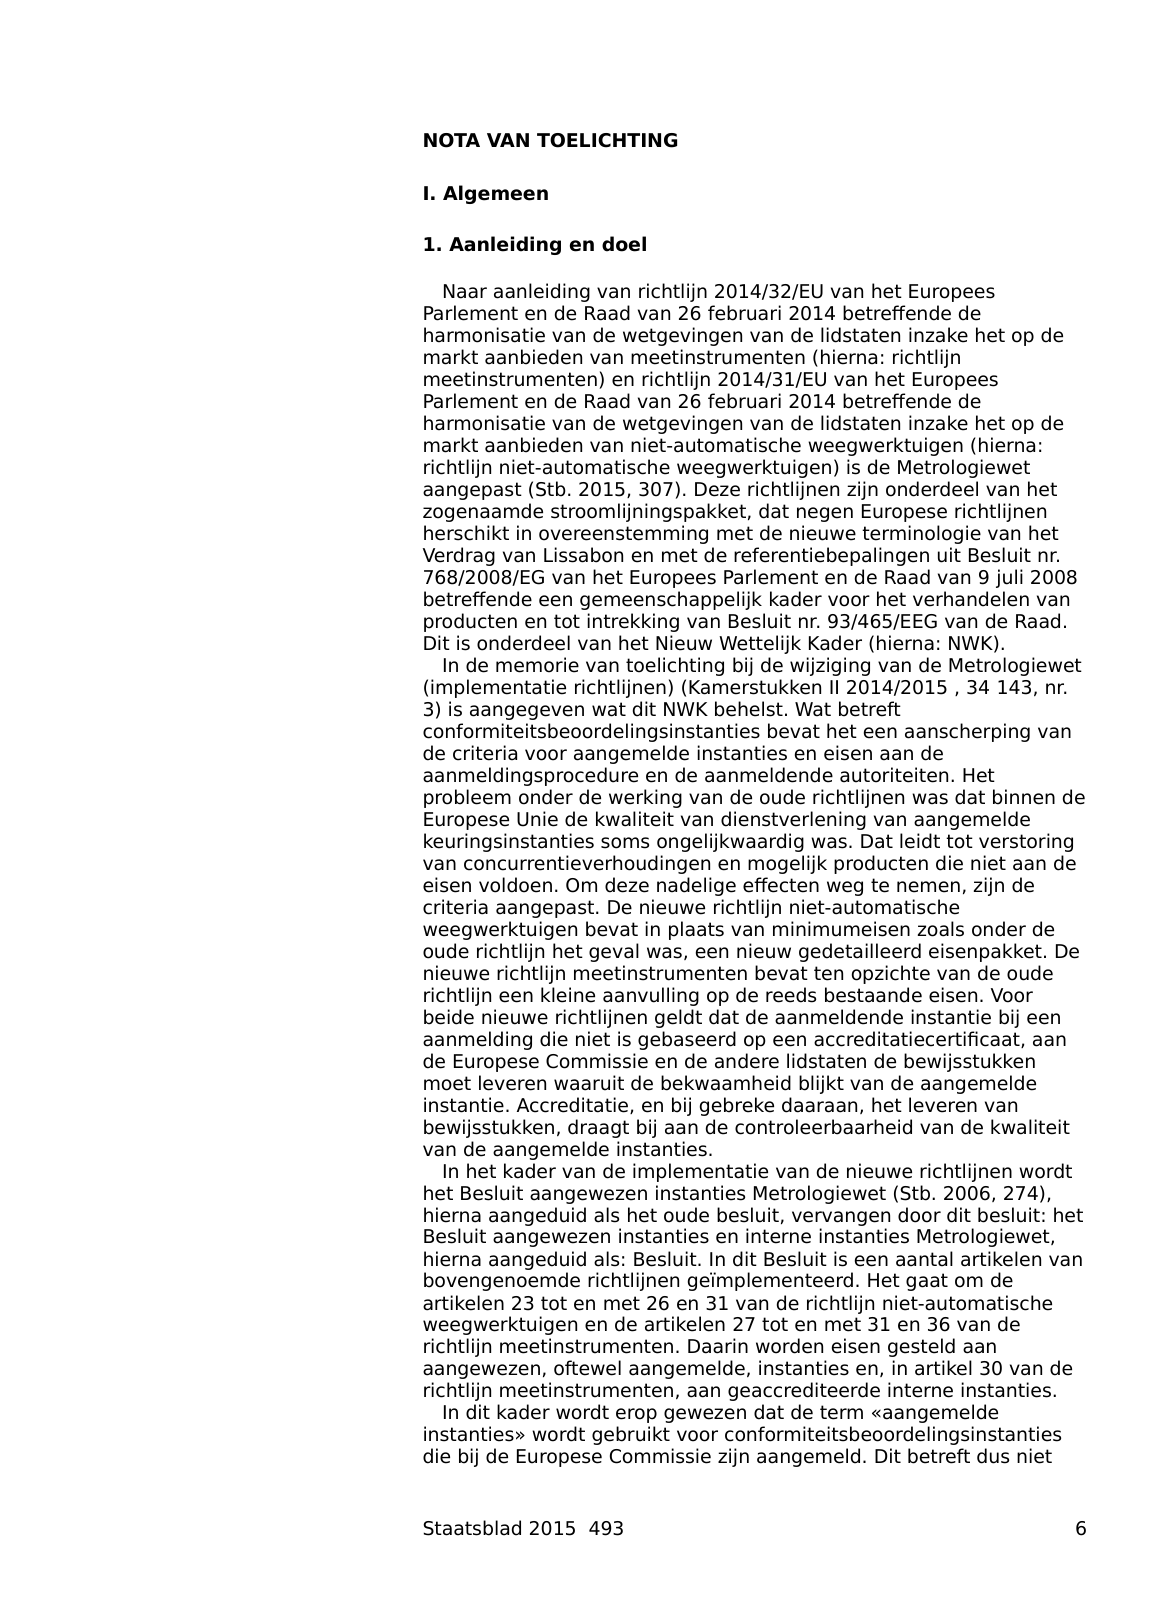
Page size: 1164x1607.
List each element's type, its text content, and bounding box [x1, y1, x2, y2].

text In het kader van de implementatie van de nieuwe richtlijnen wordt het Besluit aangewezen instanties Metrologiewet (Stb. 2006, 274), hierna aangeduid als het oude besluit, vervangen door dit besluit: het Besluit aangewezen instanties en interne instanties Metrologiewet, hierna aangeduid als: Besluit. In dit Besluit is een aantal artikelen van bovengenoemde richtlijnen geïmplementeerd. Het gaat om de artikelen 23 tot en met 26 en 31 van de richtlijn niet-automatische weegwerktuigen en de artikelen 27 tot en met 31 en 36 van de richtlijn meetinstrumenten. Daarin worden eisen gesteld aan aangewezen, oftewel aangemelde, instanties en, in artikel 30 van de richtlijn meetinstrumenten, aan geaccrediteerde interne instanties. [422, 1161, 1087, 1402]
subtitle 1. Aanleiding en doel [422, 234, 1087, 256]
text In de memorie van toelichting bij de wijziging van de Metrologiewet (implementatie richtlijnen) (Kamerstukken II 2014/2015 , 34 143, nr. 3) is aangegeven wat dit NWK behelst. Wat betreft conformiteitsbeoordelingsinstanties bevat het een aanscherping van de criteria voor aangemelde instanties en eisen aan de aanmeldingsprocedure en de aanmeldende autoriteiten. Het probleem onder de werking van de oude richtlijnen was dat binnen de Europese Unie de kwaliteit van dienstverlening van aangemelde keuringsinstanties soms ongelijkwaardig was. Dat leidt tot verstoring van concurrentieverhoudingen en mogelijk producten die niet aan de eisen voldoen. Om deze nadelige effecten weg te nemen, zijn de criteria aangepast. De nieuwe richtlijn niet-automatische weegwerktuigen bevat in plaats van minimumeisen zoals onder de oude richtlijn het geval was, een nieuw gedetailleerd eisenpakket. De nieuwe richtlijn meetinstrumenten bevat ten opzichte van de oude richtlijn een kleine aanvulling op de reeds bestaande eisen. Voor beide nieuwe richtlijnen geldt dat de aanmeldende instantie bij een aanmelding die niet is gebaseerd op een accreditatiecertificaat, aan de Europese Commissie en de andere lidstaten de bewijsstukken moet leveren waaruit de bekwaamheid blijkt van de aangemelde instantie. Accreditatie, en bij gebreke daaraan, het leveren van bewijsstukken, draagt bij aan de controleerbaarheid van de kwaliteit van de aangemelde instanties. [422, 655, 1087, 1161]
text In dit kader wordt erop gewezen dat de term «aangemelde instanties» wordt gebruikt voor conformiteitsbeoordelingsinstanties die bij de Europese Commissie zijn aangemeld. Dit betreft dus niet [422, 1402, 1087, 1468]
text Naar aanleiding van richtlijn 2014/32/EU van het Europees Parlement en de Raad van 26 februari 2014 betreffende de harmonisatie van de wetgevingen van de lidstaten inzake het op de markt aanbieden van meetinstrumenten (hierna: richtlijn meetinstrumenten) en richtlijn 2014/31/EU van het Europees Parlement en de Raad van 26 februari 2014 betreffende de harmonisatie van de wetgevingen van de lidstaten inzake het op de markt aanbieden van niet-automatische weegwerktuigen (hierna: richtlijn niet-automatische weegwerktuigen) is de Metrologiewet aangepast (Stb. 2015, 307). Deze richtlijnen zijn onderdeel van het zogenaamde stroomlijningspakket, dat negen Europese richtlijnen herschikt in overeenstemming met de nieuwe terminologie van het Verdrag van Lissabon en met de referentiebepalingen uit Besluit nr. 768/2008/EG van het Europees Parlement en de Raad van 9 juli 2008 betreffende een gemeenschappelijk kader voor het verhandelen van producten en tot intrekking van Besluit nr. 93/465/EEG van de Raad. Dit is onderdeel van het Nieuw Wettelijk Kader (hierna: NWK). [422, 281, 1087, 655]
subtitle I. Algemeen [422, 182, 1087, 204]
subtitle NOTA VAN TOELICHTING [422, 130, 1087, 152]
